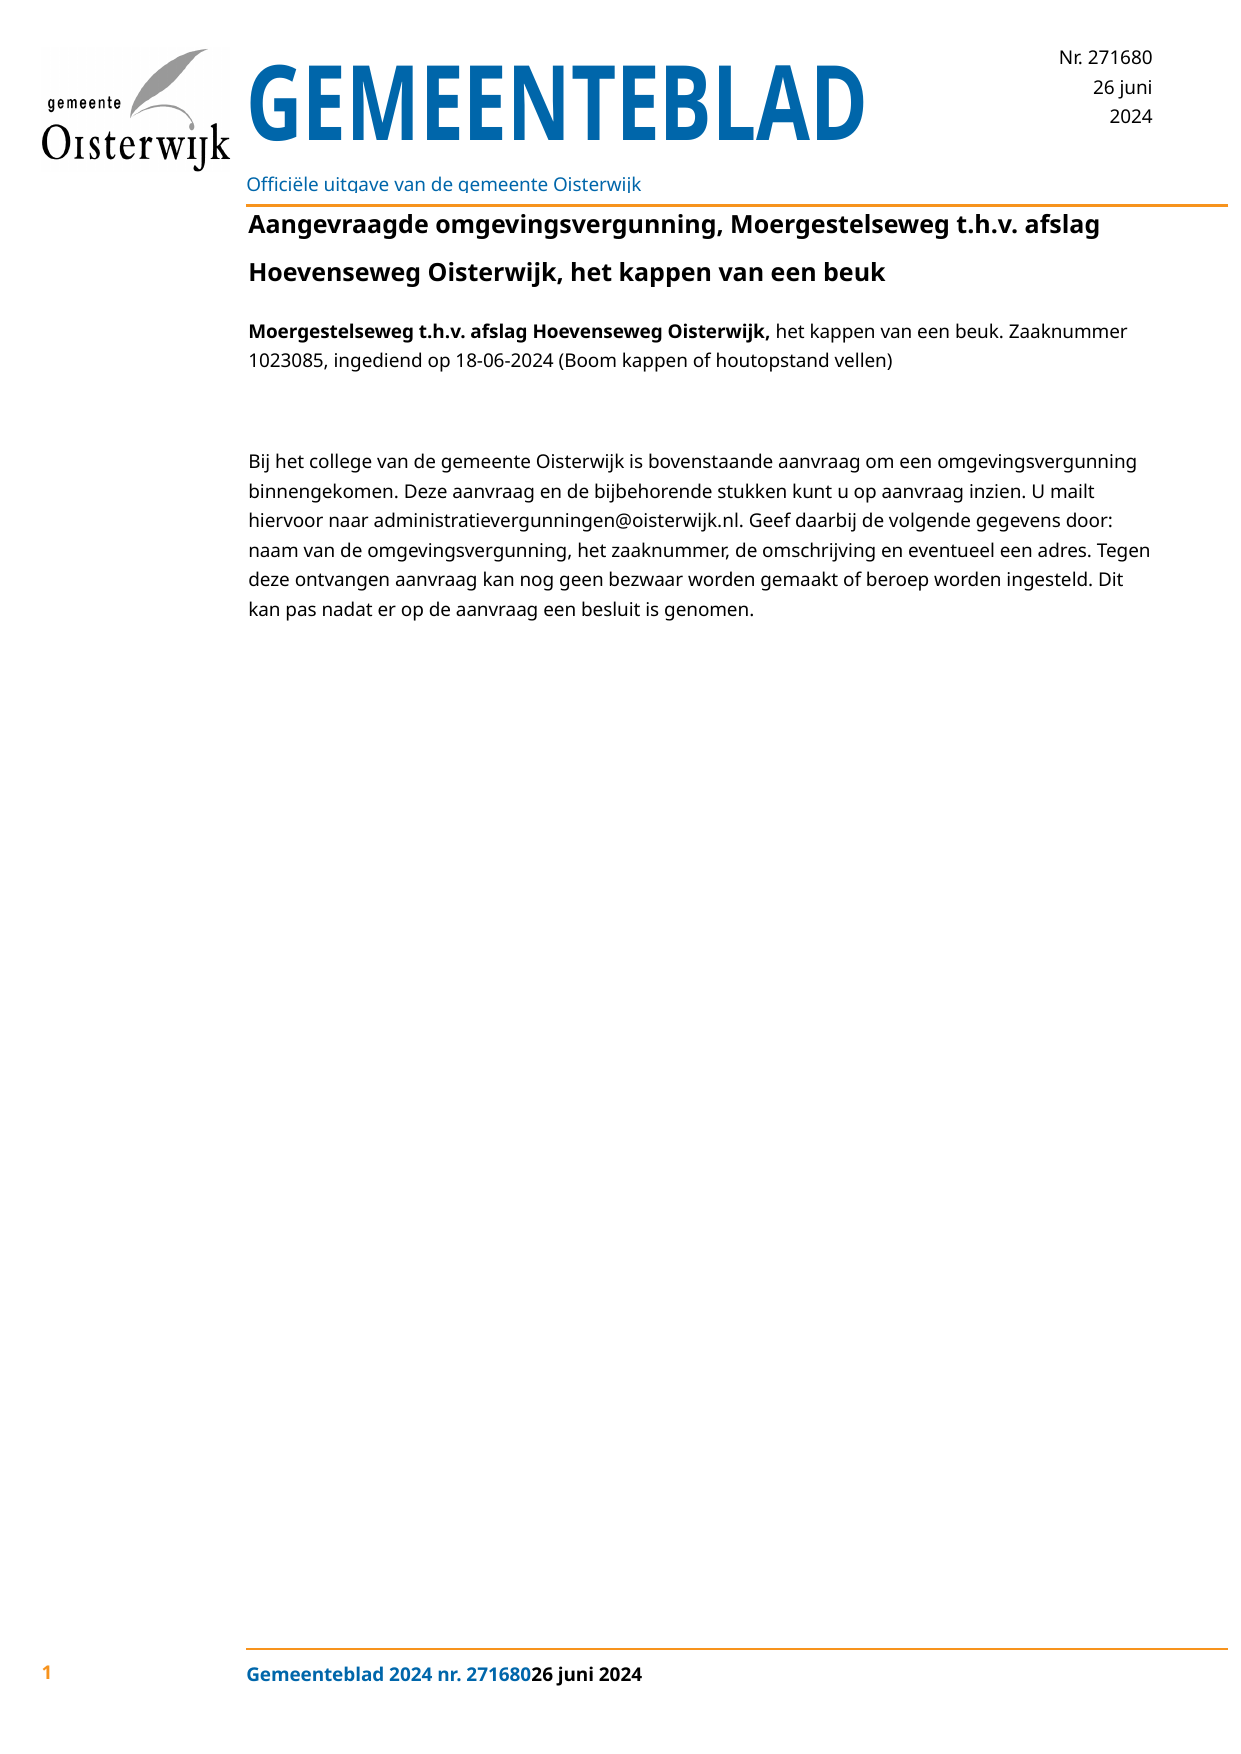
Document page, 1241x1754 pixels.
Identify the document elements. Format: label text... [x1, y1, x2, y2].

picture [41, 47, 231, 172]
text Bij het college van de gemeente Oisterwijk is bovenstaande aanvraag om een omgevingsvergunning binnengekomen. Deze aanvraag en de bijbehorende stukken kunt u op aanvraag inzien. U mailt hiervoor naar administratievergunningen@oisterwijk.nl. Geef daarbij de volgende gegevens door: naam van de omgevingsvergunning, het zaaknummer, de omschrijving en eventueel een adres. Tegen deze ontvangen aanvraag kan nog geen bezwaar worden gemaakt of beroep worden ingesteld. Dit kan pas nadat er op de aanvraag een besluit is genomen. [248, 448, 1152, 622]
text Moergestelseweg t.h.v. afslag Hoevenseweg Oisterwijk, het kappen van een beuk. Zaaknummer 1023085, ingediend op 18-06-2024 (Boom kappen of houtopstand vellen) [248, 318, 1152, 373]
text Aangevraagde omgevingsvergunning, Moergestelseweg t.h.v. afslag Hoevenseweg Oisterwijk, het kappen van een beuk [248, 207, 1152, 288]
